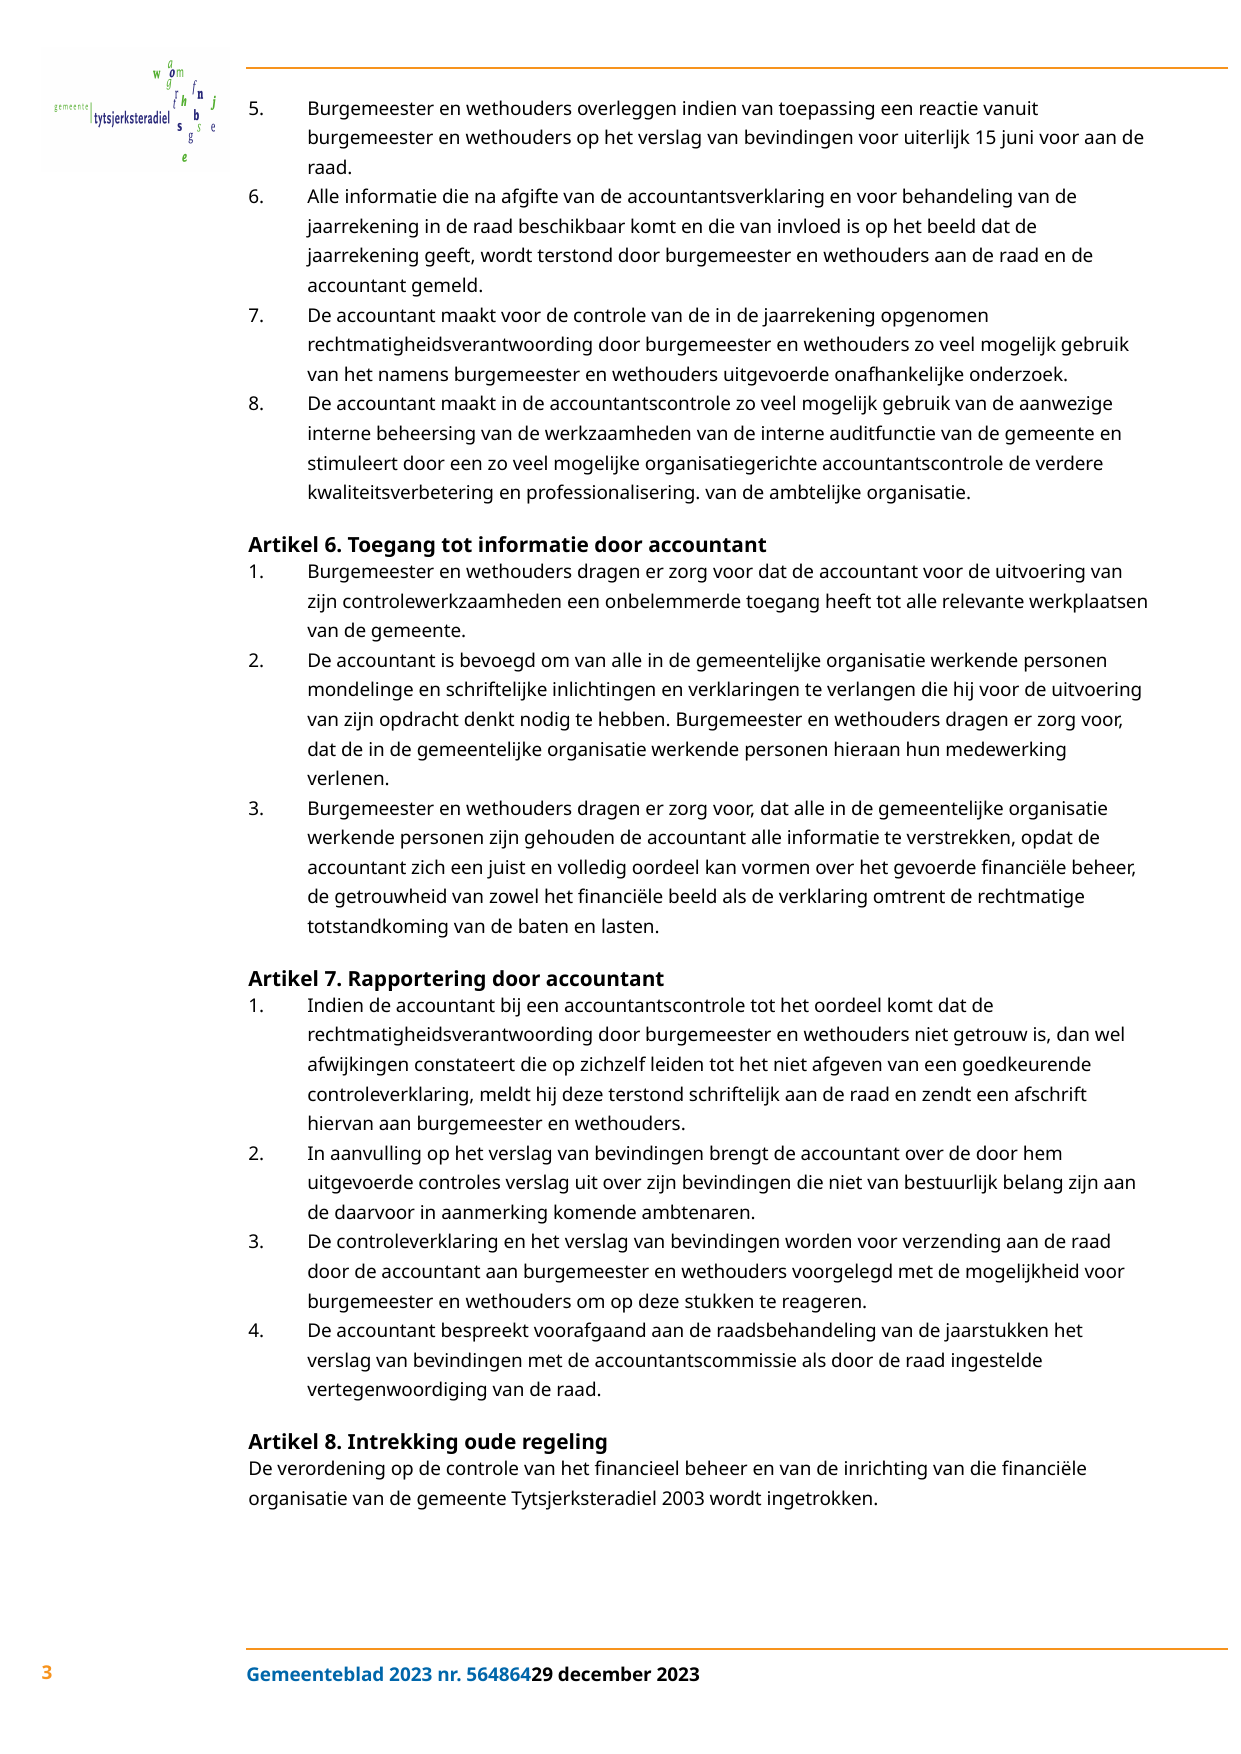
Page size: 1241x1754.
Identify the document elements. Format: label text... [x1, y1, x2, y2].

text Artikel 6. Toegang tot informatie door accountant [248, 530, 1152, 558]
list In aanvulling op het verslag van bevindingen brengt de accountant over de door hem uitgevoerde controles verslag uit over zijn bevindingen die niet van bestuurlijk belang zijn aan de daarvoor in aanmerking komende ambtenaren. [248, 1140, 1152, 1225]
list Burgemeester en wethouders overleggen indien van toepassing een reactie vanuit burgemeester en wethouders op het verslag van bevindingen voor uiterlijk 15 juni voor aan de raad. [248, 95, 1152, 180]
list De accountant is bevoegd om van alle in de gemeentelijke organisatie werkende personen mondelinge en schriftelijke inlichtingen en verklaringen te verlangen die hij voor de uitvoering van zijn opdracht denkt nodig te hebben. Burgemeester en wethouders dragen er zorg voor, dat de in de gemeentelijke organisatie werkende personen hieraan hun medewerking verlenen. [248, 647, 1152, 791]
picture [41, 47, 231, 172]
list De accountant bespreekt voorafgaand aan de raadsbehandeling van de jaarstukken het verslag van bevindingen met de accountantscommissie als door de raad ingestelde vertegenwoordiging van de raad. [248, 1317, 1152, 1402]
text Artikel 8. Intrekking oude regeling [248, 1427, 1152, 1456]
list Alle informatie die na afgifte van de accountantsverklaring en voor behandeling van de jaarrekening in de raad beschikbaar komt en die van invloed is op het beeld dat de jaarrekening geeft, wordt terstond door burgemeester en wethouders aan de raad en de accountant gemeld. [248, 183, 1152, 298]
list Indien de accountant bij een accountantscontrole tot het oordeel komt dat de rechtmatigheidsverantwoording door burgemeester en wethouders niet getrouw is, dan wel afwijkingen constateert die op zichzelf leiden tot het niet afgeven van een goedkeurende controleverklaring, meldt hij deze terstond schriftelijk aan de raad en zendt een afschrift hiervan aan burgemeester en wethouders. [248, 992, 1152, 1136]
list Burgemeester en wethouders dragen er zorg voor dat de accountant voor de uitvoering van zijn controlewerkzaamheden een onbelemmerde toegang heeft tot alle relevante werkplaatsen van de gemeente. [248, 558, 1152, 643]
list De controleverklaring en het verslag van bevindingen worden voor verzending aan de raad door de accountant aan burgemeester en wethouders voorgelegd met de mogelijkheid voor burgemeester en wethouders om op deze stukken te reageren. [248, 1229, 1152, 1314]
text Artikel 7. Rapportering door accountant [248, 964, 1152, 992]
list Burgemeester en wethouders dragen er zorg voor, dat alle in de gemeentelijke organisatie werkende personen zijn gehouden de accountant alle informatie te verstrekken, opdat de accountant zich een juist en volledig oordeel kan vormen over het gevoerde financiële beheer, de getrouwheid van zowel het financiële beeld als de verklaring omtrent de rechtmatige totstandkoming van de baten en lasten. [248, 795, 1152, 939]
text De verordening op de controle van het financieel beheer en van de inrichting van die financiële organisatie van de gemeente Tytsjerksteradiel 2003 wordt ingetrokken. [248, 1456, 1152, 1511]
list De accountant maakt in de accountantscontrole zo veel mogelijk gebruik van de aanwezige interne beheersing van de werkzaamheden van de interne auditfunctie van de gemeente en stimuleert door een zo veel mogelijke organisatiegerichte accountantscontrole de verdere kwaliteitsverbetering en professionalisering. van de ambtelijke organisatie. [248, 391, 1152, 505]
list De accountant maakt voor de controle van de in de jaarrekening opgenomen rechtmatigheidsverantwoording door burgemeester en wethouders zo veel mogelijk gebruik van het namens burgemeester en wethouders uitgevoerde onafhankelijke onderzoek. [248, 302, 1152, 387]
